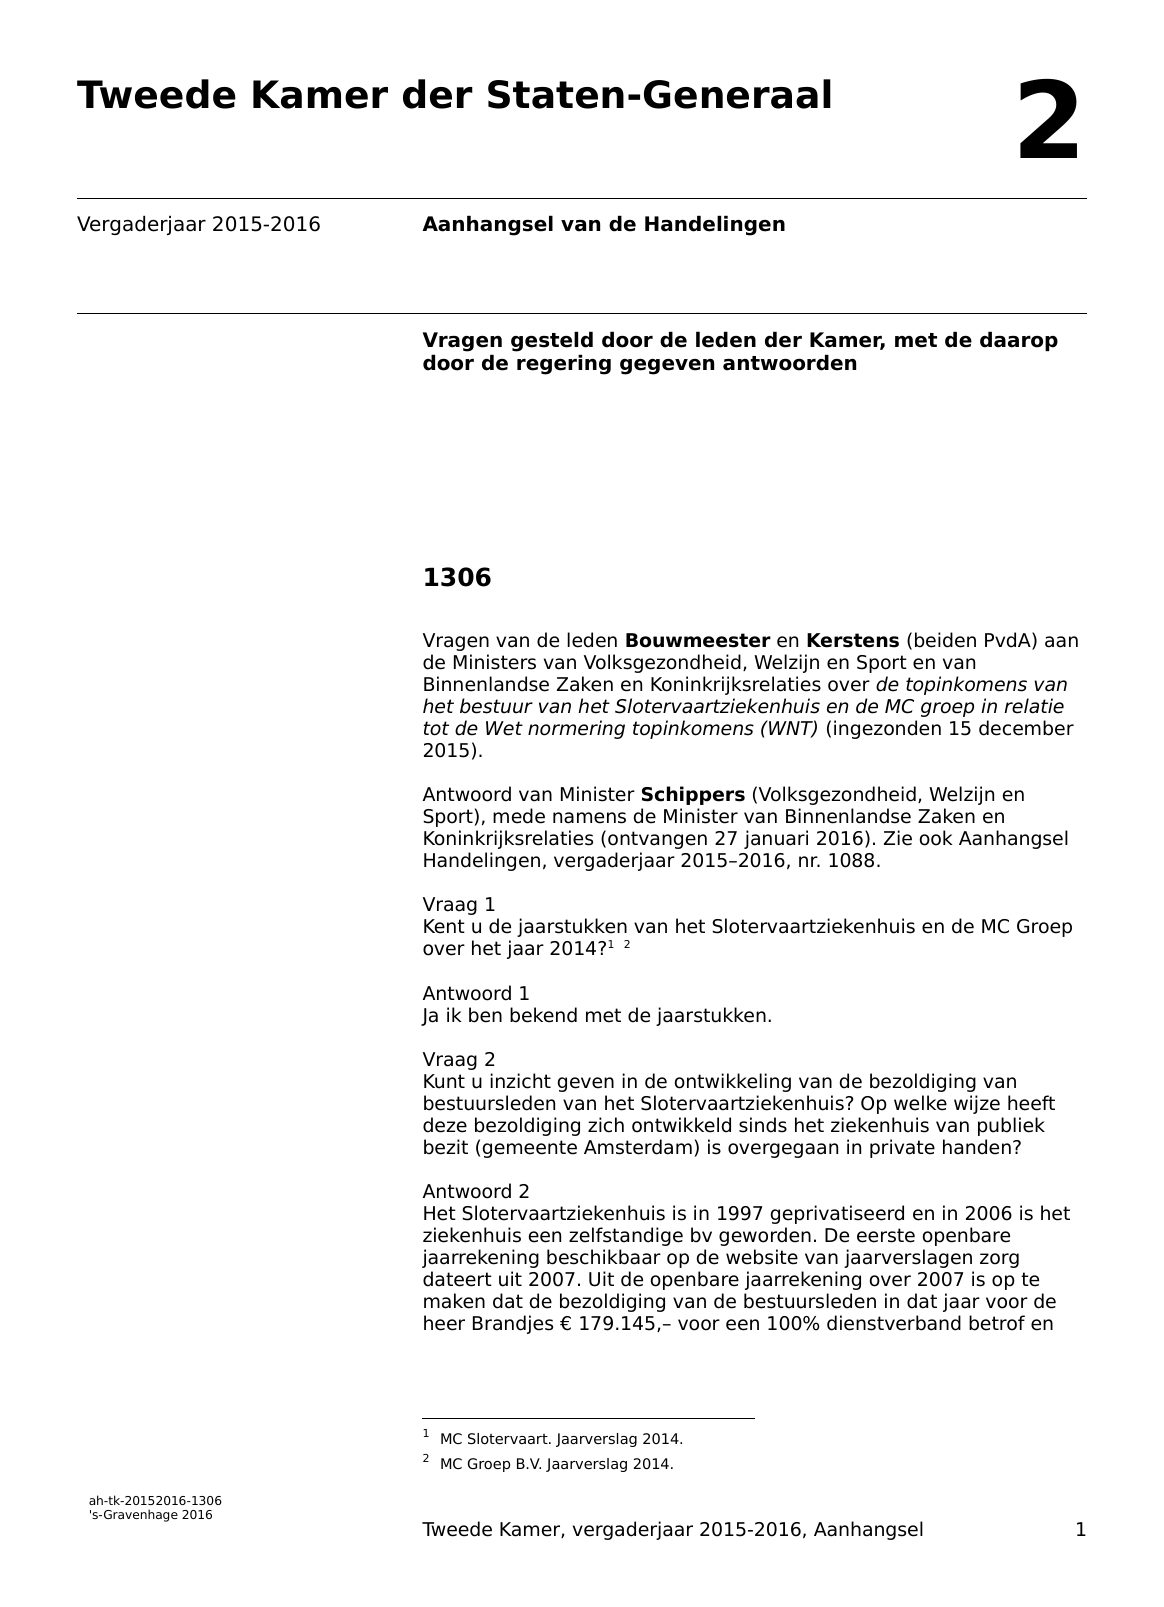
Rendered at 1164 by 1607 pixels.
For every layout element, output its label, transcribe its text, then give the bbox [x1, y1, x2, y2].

text MC Slotervaart. Jaarverslag 2014. [422, 1427, 1087, 1449]
text Ja ik ben bekend met de jaarstukken. [422, 1004, 1087, 1026]
table_cell Aanhangsel van de Handelingen [422, 199, 1087, 313]
text 's-Gravenhage 2016 [88, 1508, 323, 1522]
text Vragen van de leden Bouwmeester en Kerstens (beiden PvdA) aan de Ministers van Volksgezondheid, Welzijn en Sport en van Binnenlandse Zaken en Koninkrijksrelaties over de topinkomens van het bestuur van het Slotervaartziekenhuis en de MC groep in relatie tot de Wet normering topinkomens (WNT) (ingezonden 15 december 2015). [422, 630, 1087, 762]
text Het Slotervaartziekenhuis is in 1997 geprivatiseerd en in 2006 is het ziekenhuis een zelfstandige bv geworden. De eerste openbare jaarrekening beschikbaar op de website van jaarverslagen zorg dateert uit 2007. Uit de openbare jaarrekening over 2007 is op te maken dat de bezoldiging van de bestuursleden in dat jaar voor de heer Brandjes € 179.145,– voor een 100% dienstverband betrof en [422, 1203, 1087, 1334]
text Antwoord van Minister Schippers (Volksgezondheid, Welzijn en Sport), mede namens de Minister van Binnenlandse Zaken en Koninkrijksrelaties (ontvangen 27 januari 2016). Zie ook Aanhangsel Handelingen, vergaderjaar 2015–2016, nr. 1088. [422, 784, 1087, 872]
text Vraag 1 [422, 894, 1087, 916]
table_header Tweede Kamer der Staten-Generaal [77, 59, 886, 198]
table_header 2 [886, 59, 1087, 198]
text 1306 [422, 563, 1087, 592]
table_cell Vergaderjaar 2015-2016 [77, 199, 422, 313]
text Antwoord 2 [422, 1181, 1087, 1203]
table_cell Vragen gesteld door de leden der Kamer, met de daarop door de regering gegeven antwoorden [422, 314, 1087, 375]
text Vraag 2 [422, 1049, 1087, 1071]
text Antwoord 1 [422, 982, 1087, 1004]
text Kunt u inzicht geven in de ontwikkeling van de bezoldiging van bestuursleden van het Slotervaartziekenhuis? Op welke wijze heeft deze bezoldiging zich ontwikkeld sinds het ziekenhuis van publiek bezit (gemeente Amsterdam) is overgegaan in private handen? [422, 1071, 1087, 1158]
table_cell [77, 314, 422, 375]
text Kent u de jaarstukken van het Slotervaartziekenhuis en de MC Groep over het jaar 2014? [422, 916, 1087, 960]
text ah-tk-20152016-1306 [88, 1494, 323, 1508]
text MC Groep B.V. Jaarverslag 2014. [422, 1452, 1087, 1474]
